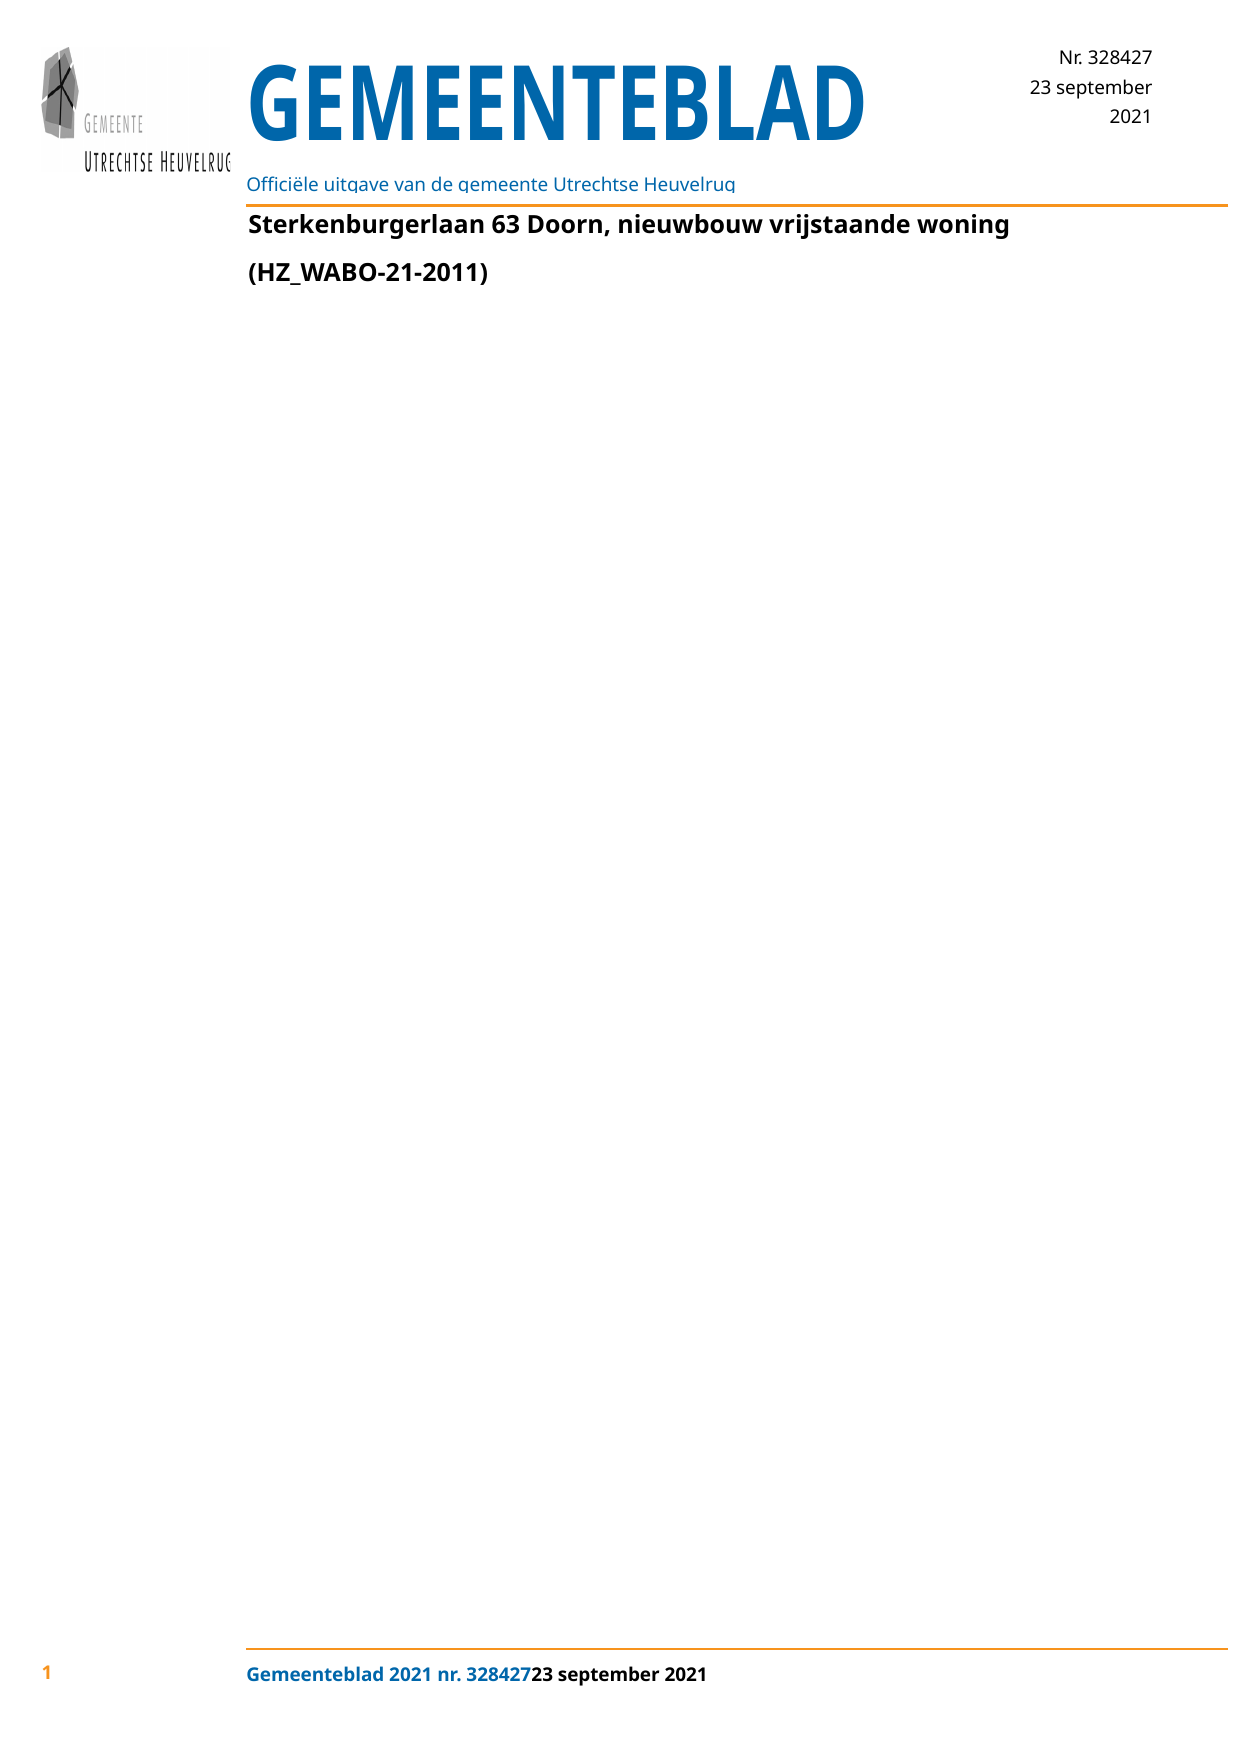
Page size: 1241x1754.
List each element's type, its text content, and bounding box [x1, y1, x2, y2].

picture [41, 47, 231, 172]
text Sterkenburgerlaan 63 Doorn, nieuwbouw vrijstaande woning (HZ_WABO-21-2011) [248, 207, 1152, 288]
